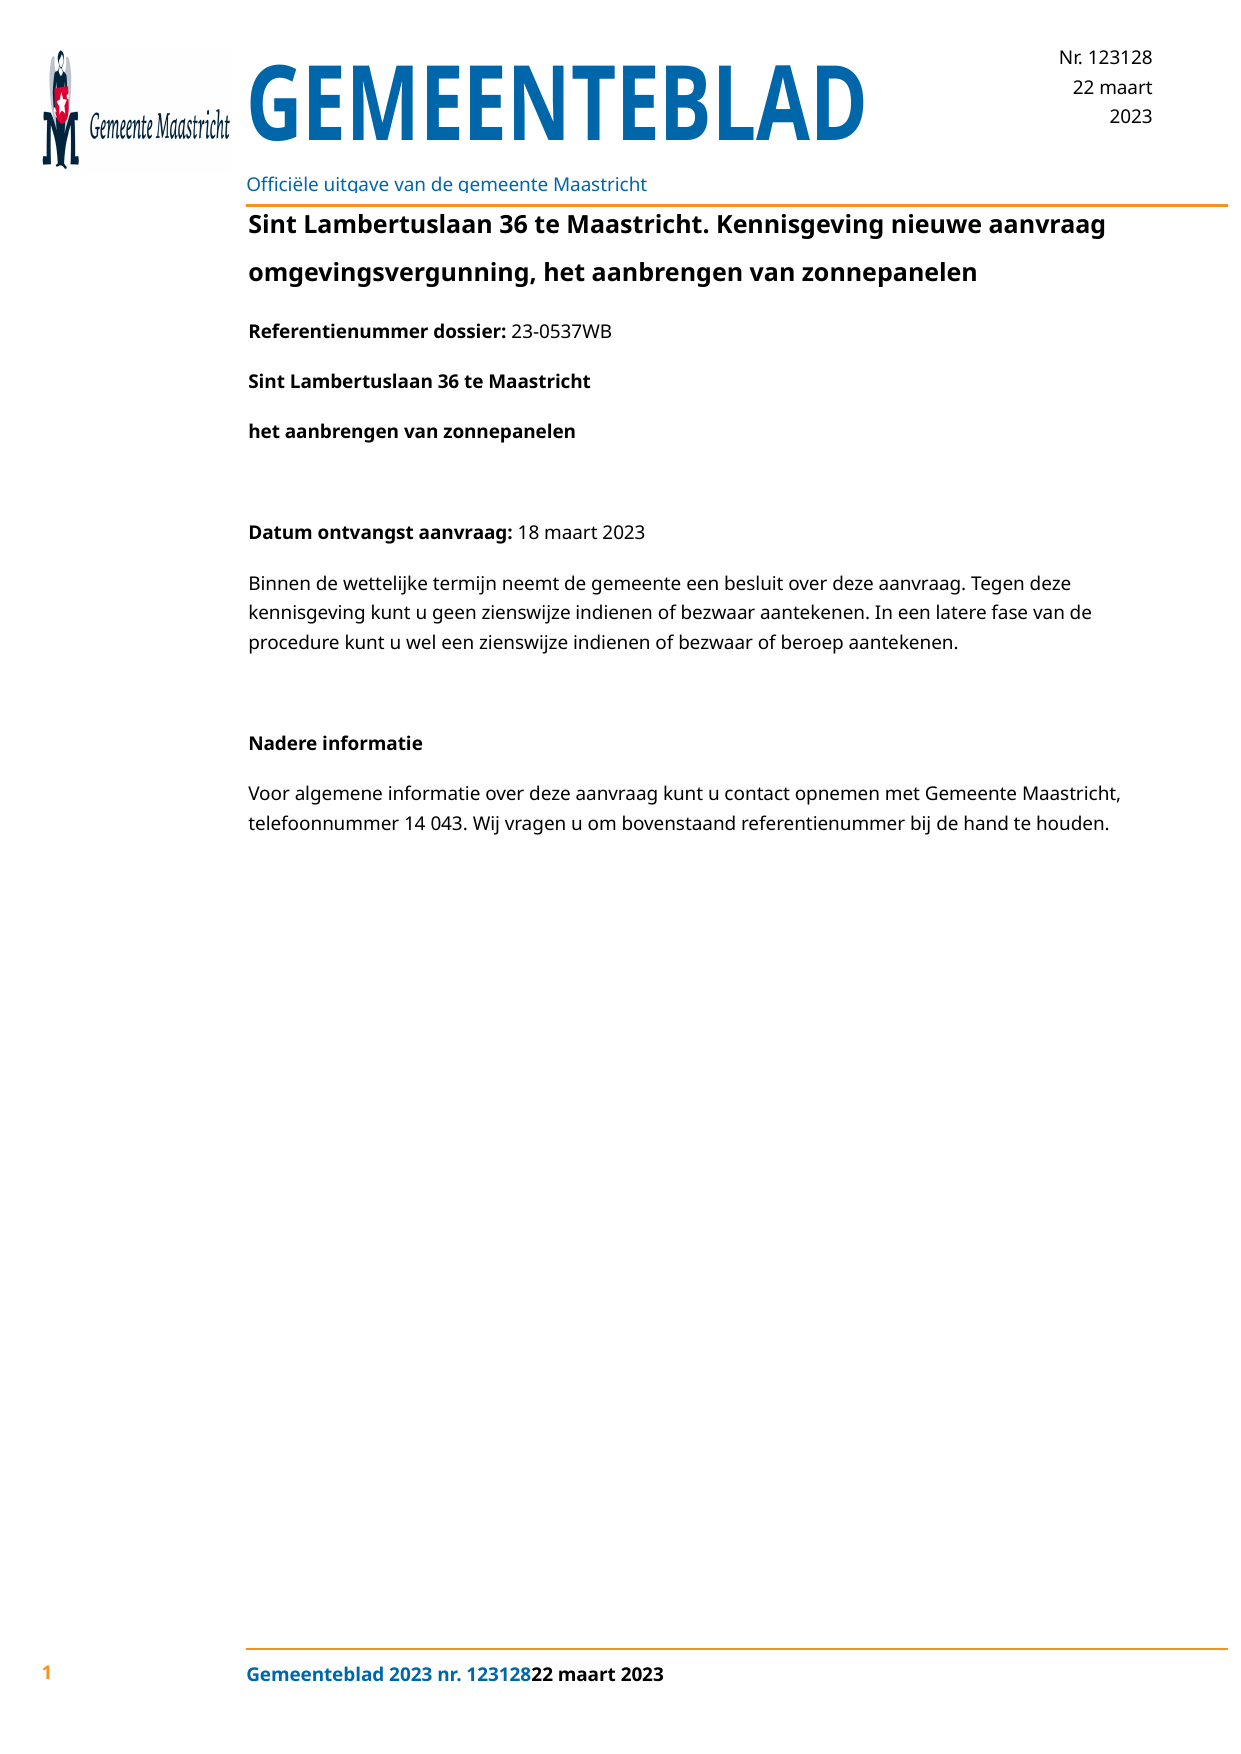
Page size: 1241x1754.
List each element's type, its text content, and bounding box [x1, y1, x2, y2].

picture [41, 47, 231, 172]
text Voor algemene informatie over deze aanvraag kunt u contact opnemen met Gemeente Maastricht, telefoonnummer 14 043. Wij vragen u om bovenstaand referentienummer bij de hand te houden. [248, 780, 1152, 836]
text Sint Lambertuslaan 36 te Maastricht. Kennisgeving nieuwe aanvraag omgevingsvergunning, het aanbrengen van zonnepanelen [248, 207, 1152, 288]
text Binnen de wettelijke termijn neemt de gemeente een besluit over deze aanvraag. Tegen deze kennisgeving kunt u geen zienswijze indienen of bezwaar aantekenen. In een latere fase van de procedure kunt u wel een zienswijze indienen of bezwaar of beroep aantekenen. [248, 570, 1152, 655]
text Datum ontvangst aanvraag: 18 maart 2023 [248, 519, 1152, 545]
text het aanbrengen van zonnepanelen [248, 419, 1152, 444]
text Referentienummer dossier: 23-0537WB [248, 318, 1152, 344]
text Nadere informatie [248, 730, 1152, 756]
text Sint Lambertuslaan 36 te Maastricht [248, 368, 1152, 394]
